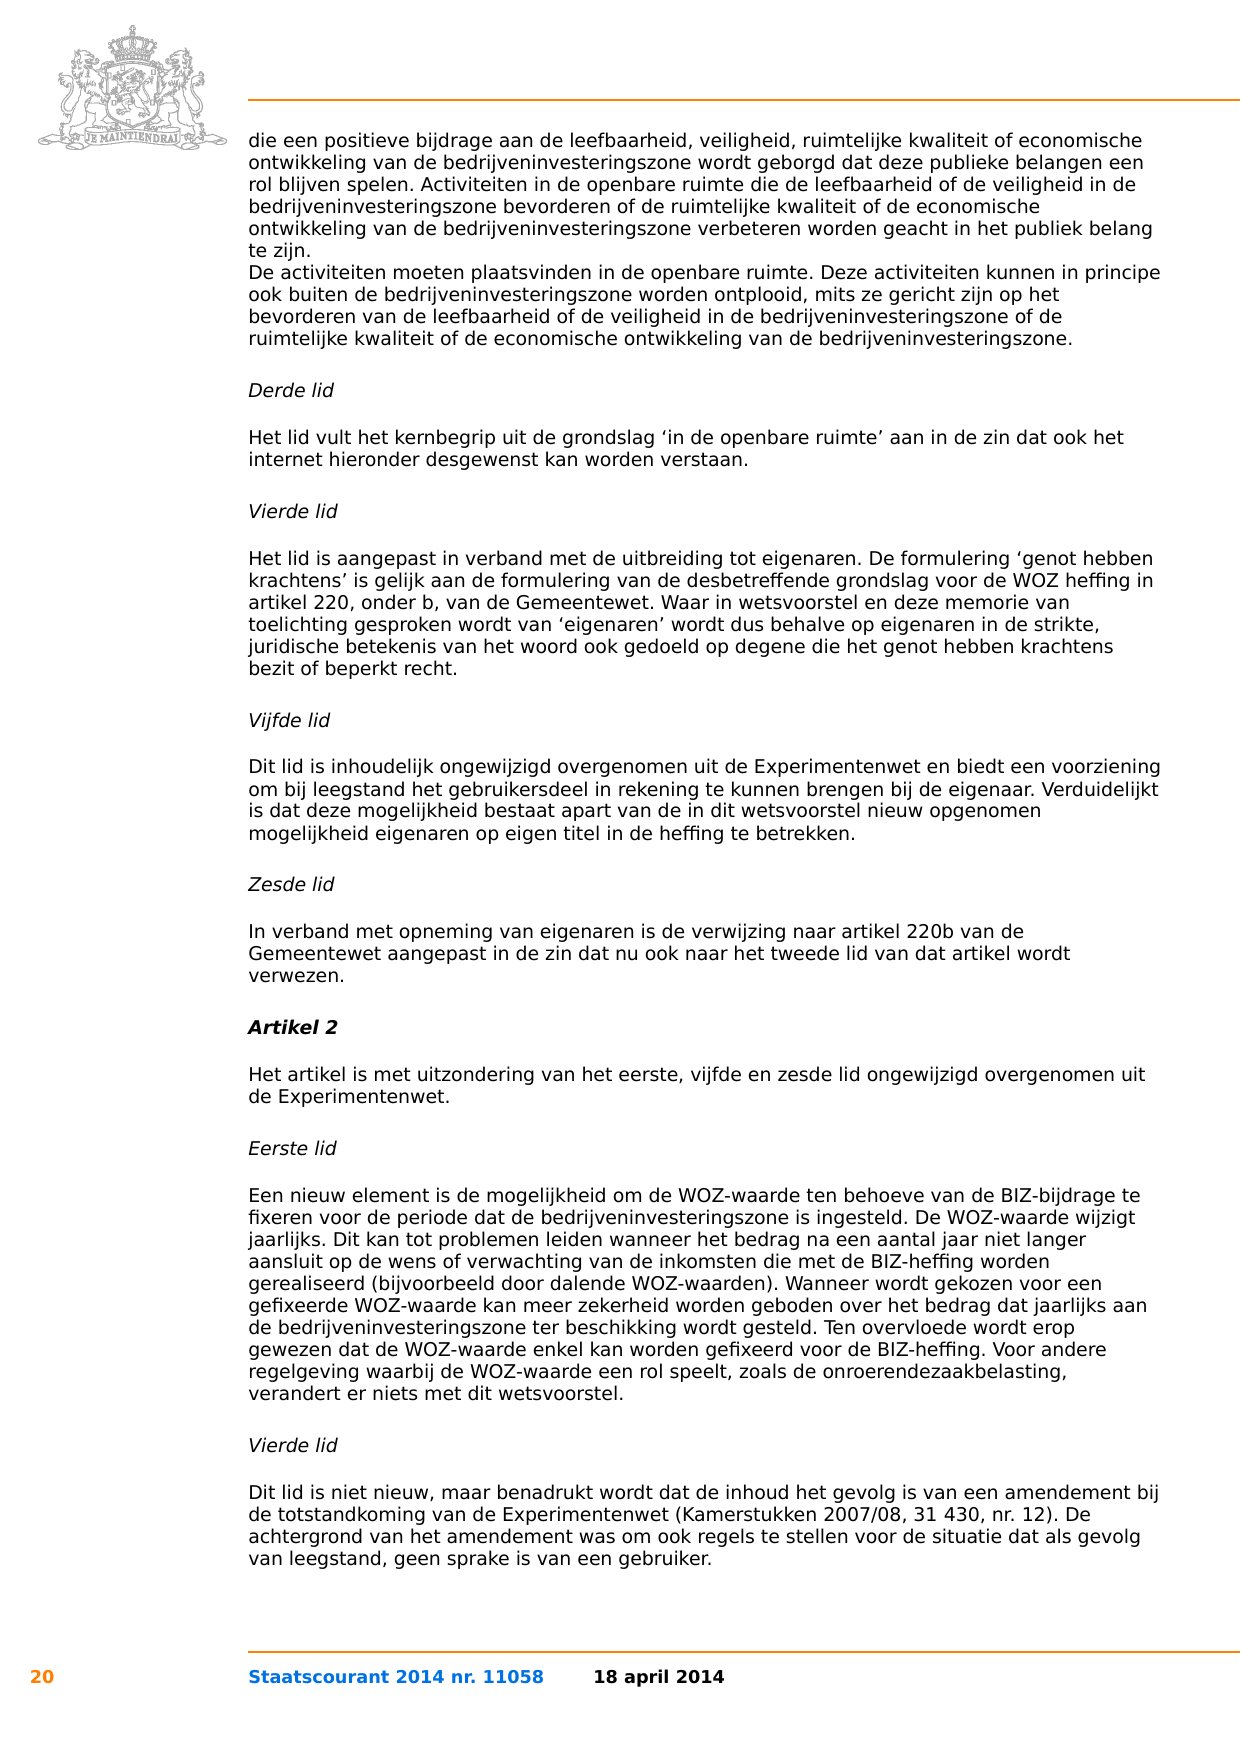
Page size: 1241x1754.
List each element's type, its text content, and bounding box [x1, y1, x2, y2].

subtitle Eerste lid [248, 1138, 1163, 1160]
subtitle Vijfde lid [248, 709, 1163, 731]
text In verband met opneming van eigenaren is de verwijzing naar artikel 220b van de Gemeentewet aangepast in de zin dat nu ook naar het tweede lid van dat artikel wordt verwezen. [248, 921, 1163, 987]
text De activiteiten moeten plaatsvinden in de openbare ruimte. Deze activiteiten kunnen in principe ook buiten de bedrijveninvesteringszone worden ontplooid, mits ze gericht zijn op het bevorderen van de leefbaarheid of de veiligheid in de bedrijveninvesteringszone of de ruimtelijke kwaliteit of de economische ontwikkeling van de bedrijveninvesteringszone. [248, 262, 1163, 350]
subtitle Zesde lid [248, 874, 1163, 896]
picture [38, 25, 227, 150]
text Het artikel is met uitzondering van het eerste, vijfde en zesde lid ongewijzigd overgenomen uit de Experimentenwet. [248, 1064, 1163, 1108]
subtitle Artikel 2 [248, 1017, 1163, 1039]
text Het lid is aangepast in verband met de uitbreiding tot eigenaren. De formulering ‘genot hebben krachtens’ is gelijk aan de formulering van de desbetreffende grondslag voor de WOZ heffing in artikel 220, onder b, van de Gemeentewet. Waar in wetsvoorstel en deze memorie van toelichting gesproken wordt van ‘eigenaren’ wordt dus behalve op eigenaren in de strikte, juridische betekenis van het woord ook gedoeld op degene die het genot hebben krachtens bezit of beperkt recht. [248, 548, 1163, 679]
text Dit lid is niet nieuw, maar benadrukt wordt dat de inhoud het gevolg is van een amendement bij de totstandkoming van de Experimentenwet (Kamerstukken 2007/08, 31 430, nr. 12). De achtergrond van het amendement was om ook regels te stellen voor de situatie dat als gevolg van leegstand, geen sprake is van een gebruiker. [248, 1482, 1163, 1570]
text Dit lid is inhoudelijk ongewijzigd overgenomen uit de Experimentenwet en biedt een voorziening om bij leegstand het gebruikersdeel in rekening te kunnen brengen bij de eigenaar. Verduidelijkt is dat deze mogelijkheid bestaat apart van de in dit wetsvoorstel nieuw opgenomen mogelijkheid eigenaren op eigen titel in de heffing te betrekken. [248, 756, 1163, 844]
subtitle Vierde lid [248, 1435, 1163, 1457]
text die een positieve bijdrage aan de leefbaarheid, veiligheid, ruimtelijke kwaliteit of economische ontwikkeling van de bedrijveninvesteringszone wordt geborgd dat deze publieke belangen een rol blijven spelen. Activiteiten in de openbare ruimte die de leefbaarheid of de veiligheid in de bedrijveninvesteringszone bevorderen of de ruimtelijke kwaliteit of de economische ontwikkeling van de bedrijveninvesteringszone verbeteren worden geacht in het publiek belang te zijn. [248, 130, 1163, 262]
text Het lid vult het kernbegrip uit de grondslag ‘in de openbare ruimte’ aan in de zin dat ook het internet hieronder desgewenst kan worden verstaan. [248, 427, 1163, 471]
subtitle Vierde lid [248, 501, 1163, 523]
text Een nieuw element is de mogelijkheid om de WOZ-waarde ten behoeve van de BIZ-bijdrage te fixeren voor de periode dat de bedrijveninvesteringszone is ingesteld. De WOZ-waarde wijzigt jaarlijks. Dit kan tot problemen leiden wanneer het bedrag na een aantal jaar niet langer aansluit op de wens of verwachting van de inkomsten die met de BIZ-heffing worden gerealiseerd (bijvoorbeeld door dalende WOZ-waarden). Wanneer wordt gekozen voor een gefixeerde WOZ-waarde kan meer zekerheid worden geboden over het bedrag dat jaarlijks aan de bedrijveninvesteringszone ter beschikking wordt gesteld. Ten overvloede wordt erop gewezen dat de WOZ-waarde enkel kan worden gefixeerd voor de BIZ-heffing. Voor andere regelgeving waarbij de WOZ-waarde een rol speelt, zoals de onroerendezaakbelasting, verandert er niets met dit wetsvoorstel. [248, 1185, 1163, 1405]
subtitle Derde lid [248, 380, 1163, 402]
